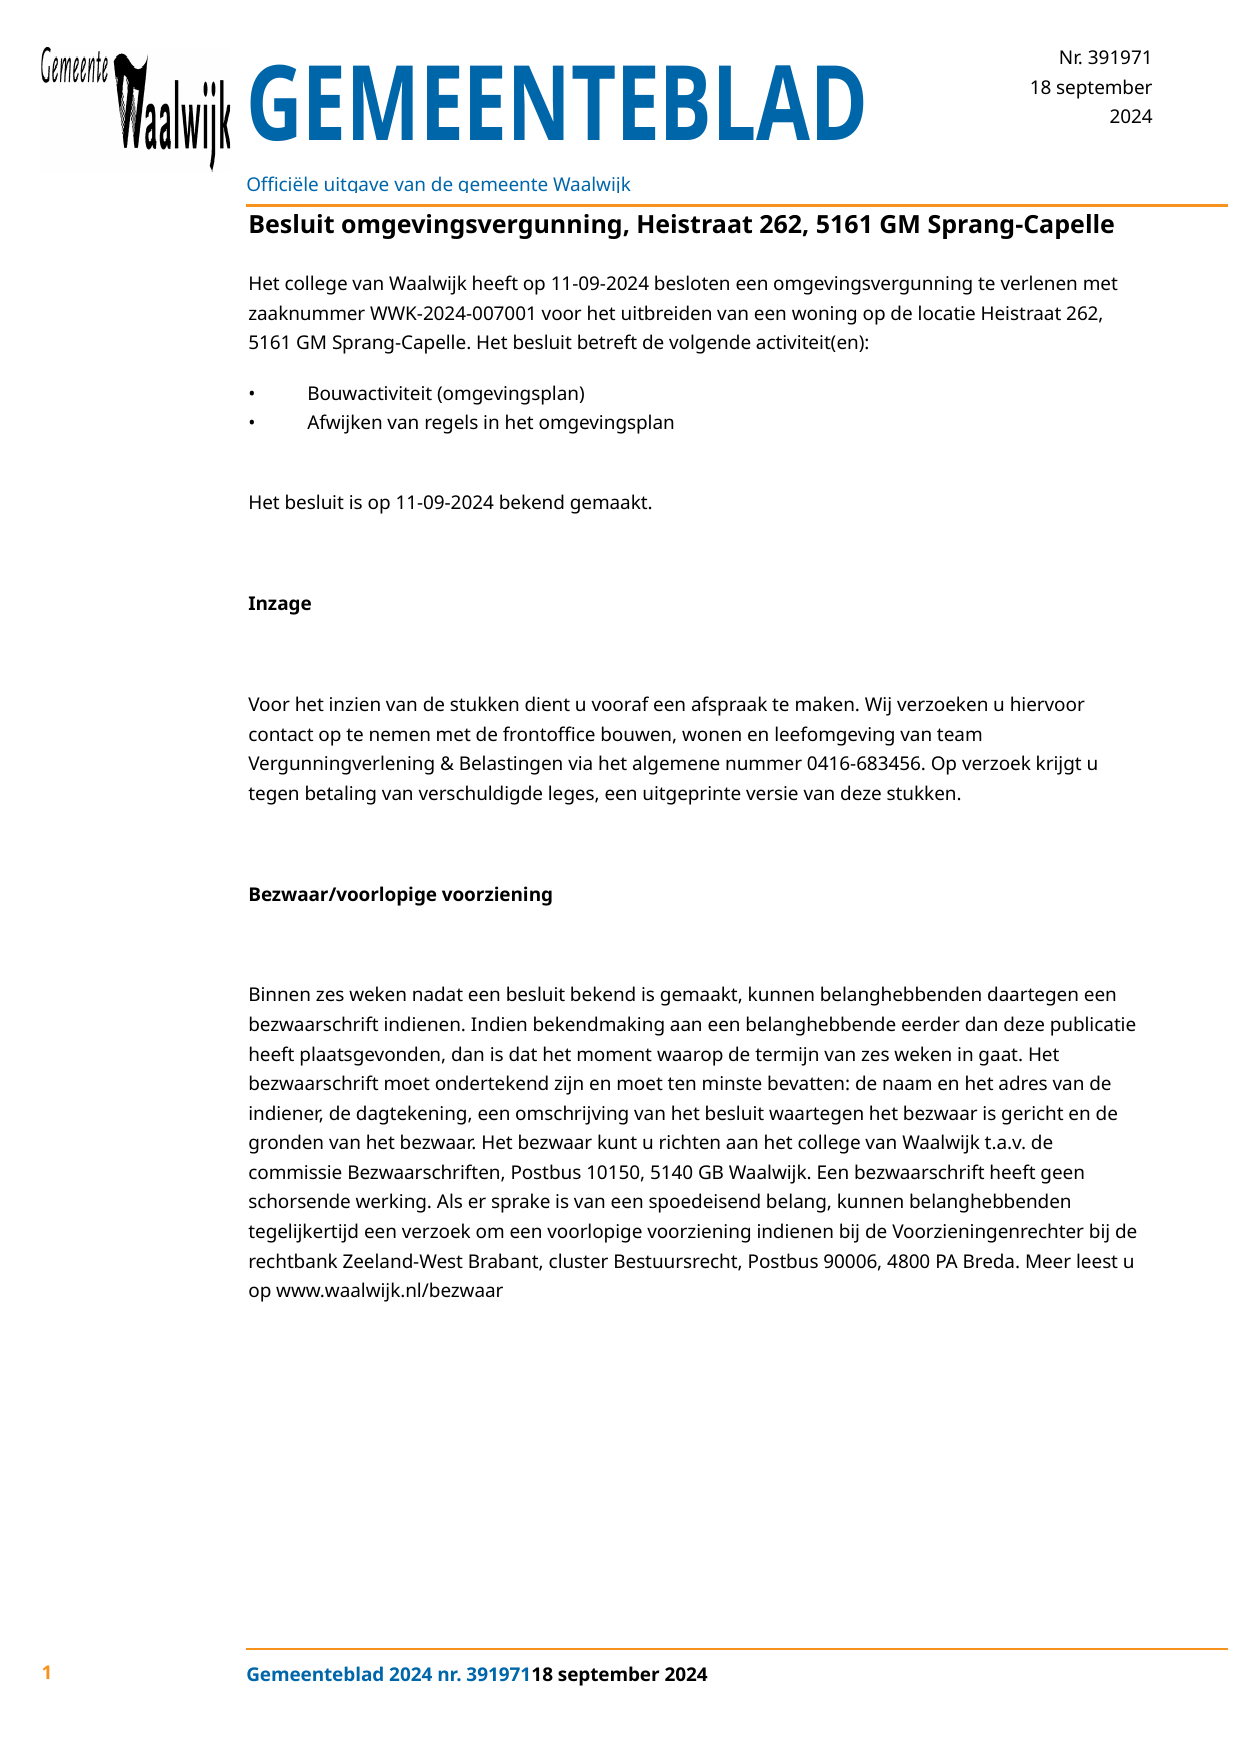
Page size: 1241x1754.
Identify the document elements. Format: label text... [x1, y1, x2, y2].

text Besluit omgevingsvergunning, Heistraat 262, 5161 GM Sprang-Capelle [248, 207, 1152, 241]
text Het college van Waalwijk heeft op 11-09-2024 besloten een omgevingsvergunning te verlenen met zaaknummer WWK-2024-007001 voor het uitbreiden van een woning op de locatie Heistraat 262, 5161 GM Sprang-Capelle. Het besluit betreft de volgende activiteit(en): [248, 270, 1152, 355]
text Bezwaar/voorlopige voorziening [248, 881, 1152, 906]
text Het besluit is op 11-09-2024 bekend gemaakt. [248, 489, 1152, 515]
picture [41, 47, 231, 172]
text Binnen zes weken nadat een besluit bekend is gemaakt, kunnen belanghebbenden daartegen een bezwaarschrift indienen. Indien bekendmaking aan een belanghebbende eerder dan deze publicatie heeft plaatsgevonden, dan is dat het moment waarop de termijn van zes weken in gaat. Het bezwaarschrift moet ondertekend zijn en moet ten minste bevatten: de naam en het adres van de indiener, de dagtekening, een omschrijving van het besluit waartegen het bezwaar is gericht en de gronden van het bezwaar. Het bezwaar kunt u richten aan het college van Waalwijk t.a.v. de commissie Bezwaarschriften, Postbus 10150, 5140 GB Waalwijk. Een bezwaarschrift heeft geen schorsende werking. Als er sprake is van een spoedeisend belang, kunnen belanghebbenden tegelijkertijd een verzoek om een voorlopige voorziening indienen bij de Voorzieningenrechter bij de rechtbank Zeeland-West Brabant, cluster Bestuursrecht, Postbus 90006, 4800 PA Breda. Meer leest u op www.waalwijk.nl/bezwaar [248, 982, 1152, 1303]
list Afwijken van regels in het omgevingsplan [248, 409, 1152, 435]
text Voor het inzien van de stukken dient u vooraf een afspraak te maken. Wij verzoeken u hiervoor contact op te nemen met de frontoffice bouwen, wonen en leefomgeving van team Vergunningverlening & Belastingen via het algemene nummer 0416-683456. Op verzoek krijgt u tegen betaling van verschuldigde leges, een uitgeprinte versie van deze stukken. [248, 691, 1152, 806]
list Bouwactiviteit (omgevingsplan) [248, 380, 1152, 406]
text Inzage [248, 590, 1152, 616]
